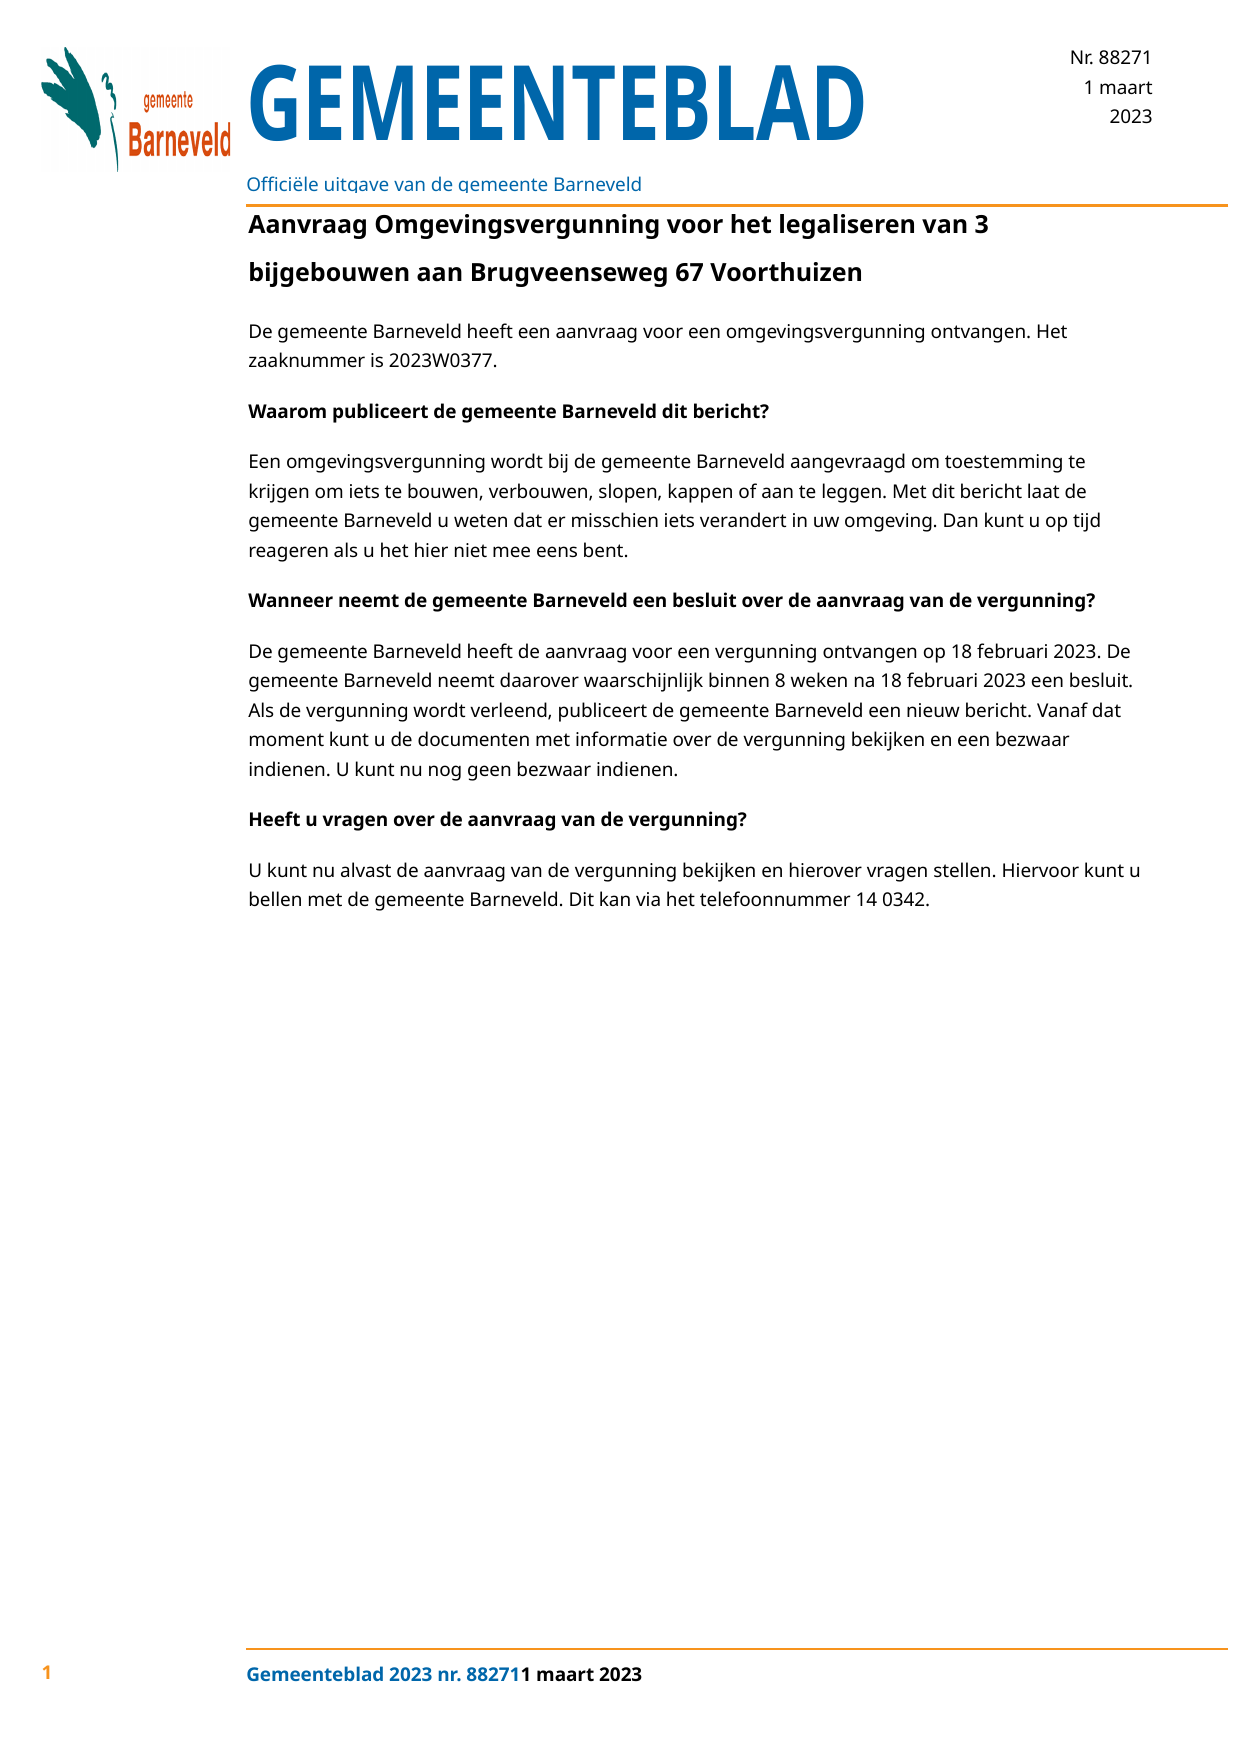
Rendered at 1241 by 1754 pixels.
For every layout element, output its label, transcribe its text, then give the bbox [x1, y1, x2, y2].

text Heeft u vragen over de aanvraag van de vergunning? [248, 807, 1152, 832]
text De gemeente Barneveld heeft een aanvraag voor een omgevingsvergunning ontvangen. Het zaaknummer is 2023W0377. [248, 318, 1152, 373]
text Aanvraag Omgevingsvergunning voor het legaliseren van 3 bijgebouwen aan Brugveenseweg 67 Voorthuizen [248, 207, 1152, 288]
picture [41, 47, 231, 172]
text De gemeente Barneveld heeft de aanvraag voor een vergunning ontvangen op 18 februari 2023. De gemeente Barneveld neemt daarover waarschijnlijk binnen 8 weken na 18 februari 2023 een besluit. Als de vergunning wordt verleend, publiceert de gemeente Barneveld een nieuw bericht. Vanaf dat moment kunt u de documenten met informatie over de vergunning bekijken en een bezwaar indienen. U kunt nu nog geen bezwaar indienen. [248, 638, 1152, 782]
text Wanneer neemt de gemeente Barneveld een besluit over de aanvraag van de vergunning? [248, 587, 1152, 613]
text U kunt nu alvast de aanvraag van de vergunning bekijken en hierover vragen stellen. Hiervoor kunt u bellen met de gemeente Barneveld. Dit kan via het telefoonnummer 14 0342. [248, 857, 1152, 912]
text Een omgevingsvergunning wordt bij de gemeente Barneveld aangevraagd om toestemming te krijgen om iets te bouwen, verbouwen, slopen, kappen of aan te leggen. Met dit bericht laat de gemeente Barneveld u weten dat er misschien iets verandert in uw omgeving. Dan kunt u op tijd reageren als u het hier niet mee eens bent. [248, 448, 1152, 563]
text Waarom publiceert de gemeente Barneveld dit bericht? [248, 398, 1152, 424]
